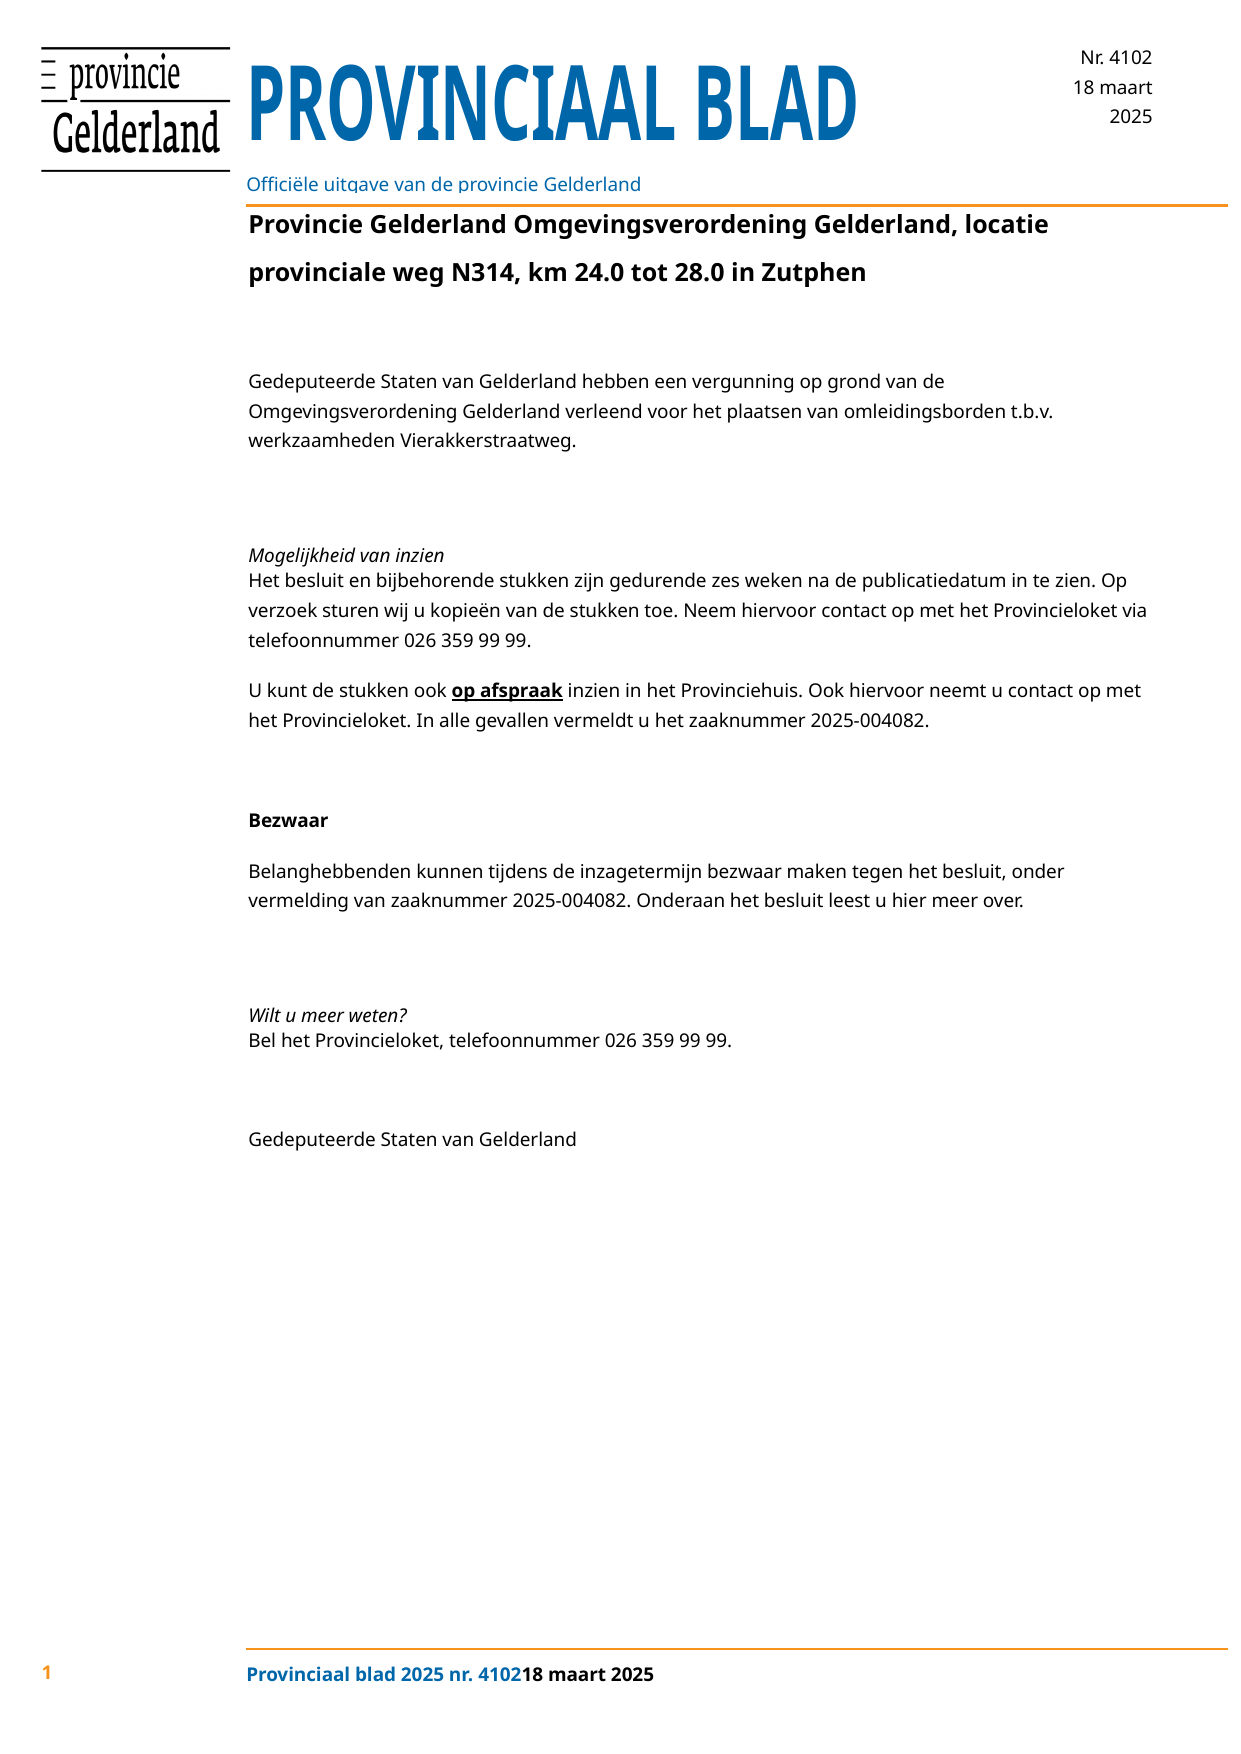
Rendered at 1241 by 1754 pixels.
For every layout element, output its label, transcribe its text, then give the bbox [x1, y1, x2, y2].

text Mogelijkheid van inzien [248, 542, 1152, 568]
text Wilt u meer weten? [248, 1002, 1152, 1028]
text Gedeputeerde Staten van Gelderland [248, 1126, 1152, 1152]
text Gedeputeerde Staten van Gelderland hebben een vergunning op grond van de Omgevingsverordening Gelderland verleend voor het plaatsen van omleidingsborden t.b.v. werkzaamheden Vierakkerstraatweg. [248, 368, 1152, 453]
text Belanghebbenden kunnen tijdens de inzagetermijn bezwaar maken tegen het besluit, onder vermelding van zaaknummer 2025-004082. Onderaan het besluit leest u hier meer over. [248, 858, 1152, 913]
text Provincie Gelderland Omgevingsverordening Gelderland, locatie provinciale weg N314, km 24.0 tot 28.0 in Zutphen [248, 207, 1152, 288]
text Het besluit en bijbehorende stukken zijn gedurende zes weken na de publicatiedatum in te zien. Op verzoek sturen wij u kopieën van de stukken toe. Neem hiervoor contact op met het Provincieloket via telefoonnummer 026 359 99 99. [248, 568, 1152, 652]
text U kunt de stukken ook op afspraak inzien in het Provinciehuis. Ook hiervoor neemt u contact op met het Provincieloket. In alle gevallen vermeldt u het zaaknummer 2025-004082. [248, 677, 1152, 732]
text Bel het Provincieloket, telefoonnummer 026 359 99 99. [248, 1028, 1152, 1053]
picture [41, 47, 231, 172]
text Bezwaar [248, 808, 1152, 833]
